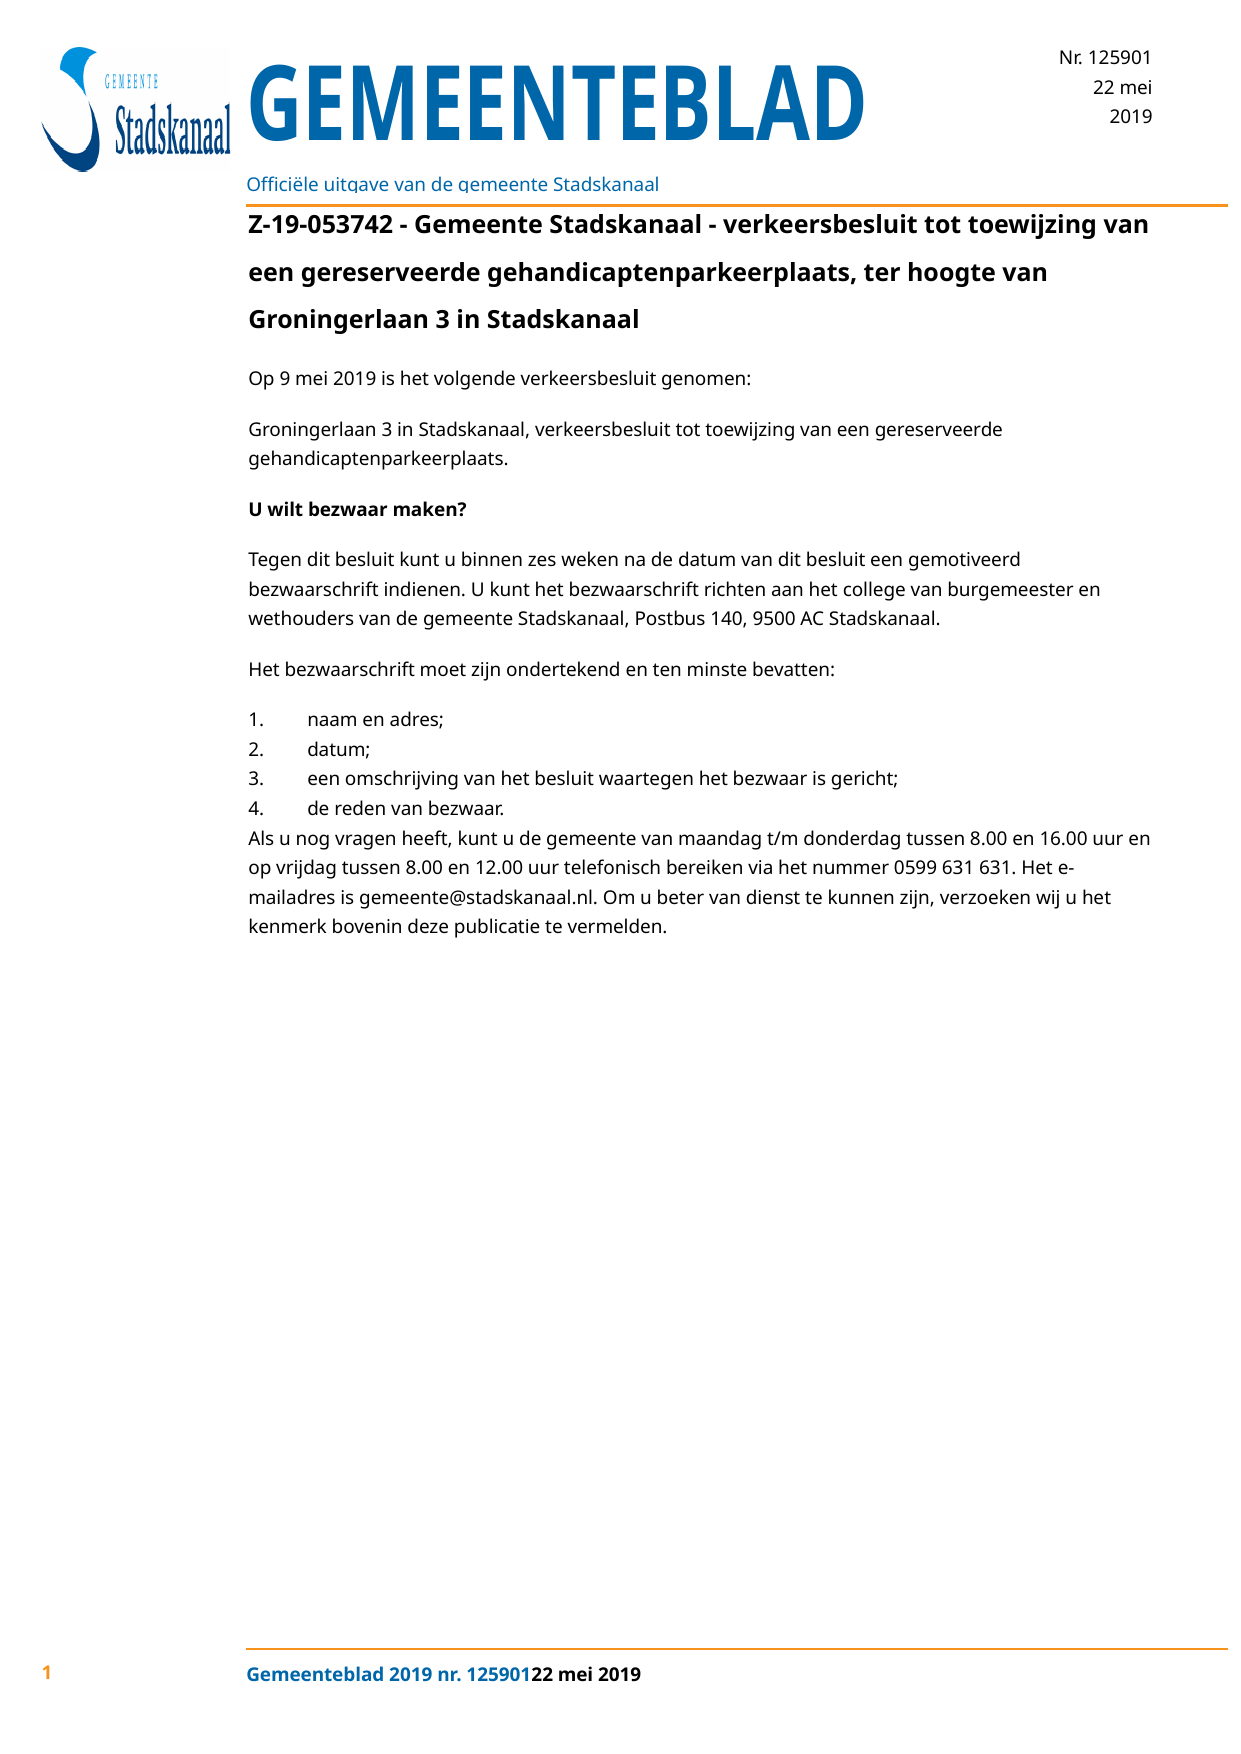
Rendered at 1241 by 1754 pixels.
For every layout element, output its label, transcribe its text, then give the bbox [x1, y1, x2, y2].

text Het bezwaarschrift moet zijn ondertekend en ten minste bevatten: [248, 656, 1152, 682]
picture [41, 47, 231, 172]
list naam en adres; [248, 706, 1152, 732]
list een omschrijving van het besluit waartegen het bezwaar is gericht; [248, 766, 1152, 791]
text Als u nog vragen heeft, kunt u de gemeente van maandag t/m donderdag tussen 8.00 en 16.00 uur en op vrijdag tussen 8.00 en 12.00 uur telefonisch bereiken via het nummer 0599 631 631. Het e-mailadres is gemeente@stadskanaal.nl. Om u beter van dienst te kunnen zijn, verzoeken wij u het kenmerk bovenin deze publicatie te vermelden. [248, 825, 1152, 939]
list de reden van bezwaar. [248, 795, 1152, 821]
text Z-19-053742 - Gemeente Stadskanaal - verkeersbesluit tot toewijzing van een gereserveerde gehandicaptenparkeerplaats, ter hoogte van Groningerlaan 3 in Stadskanaal [248, 207, 1152, 336]
text Op 9 mei 2019 is het volgende verkeersbesluit genomen: [248, 366, 1152, 391]
list datum; [248, 736, 1152, 762]
text U wilt bezwaar maken? [248, 496, 1152, 522]
text Tegen dit besluit kunt u binnen zes weken na de datum van dit besluit een gemotiveerd bezwaarschrift indienen. U kunt het bezwaarschrift richten aan het college van burgemeester en wethouders van de gemeente Stadskanaal, Postbus 140, 9500 AC Stadskanaal. [248, 546, 1152, 631]
text Groningerlaan 3 in Stadskanaal, verkeersbesluit tot toewijzing van een gereserveerde gehandicaptenparkeerplaats. [248, 416, 1152, 471]
